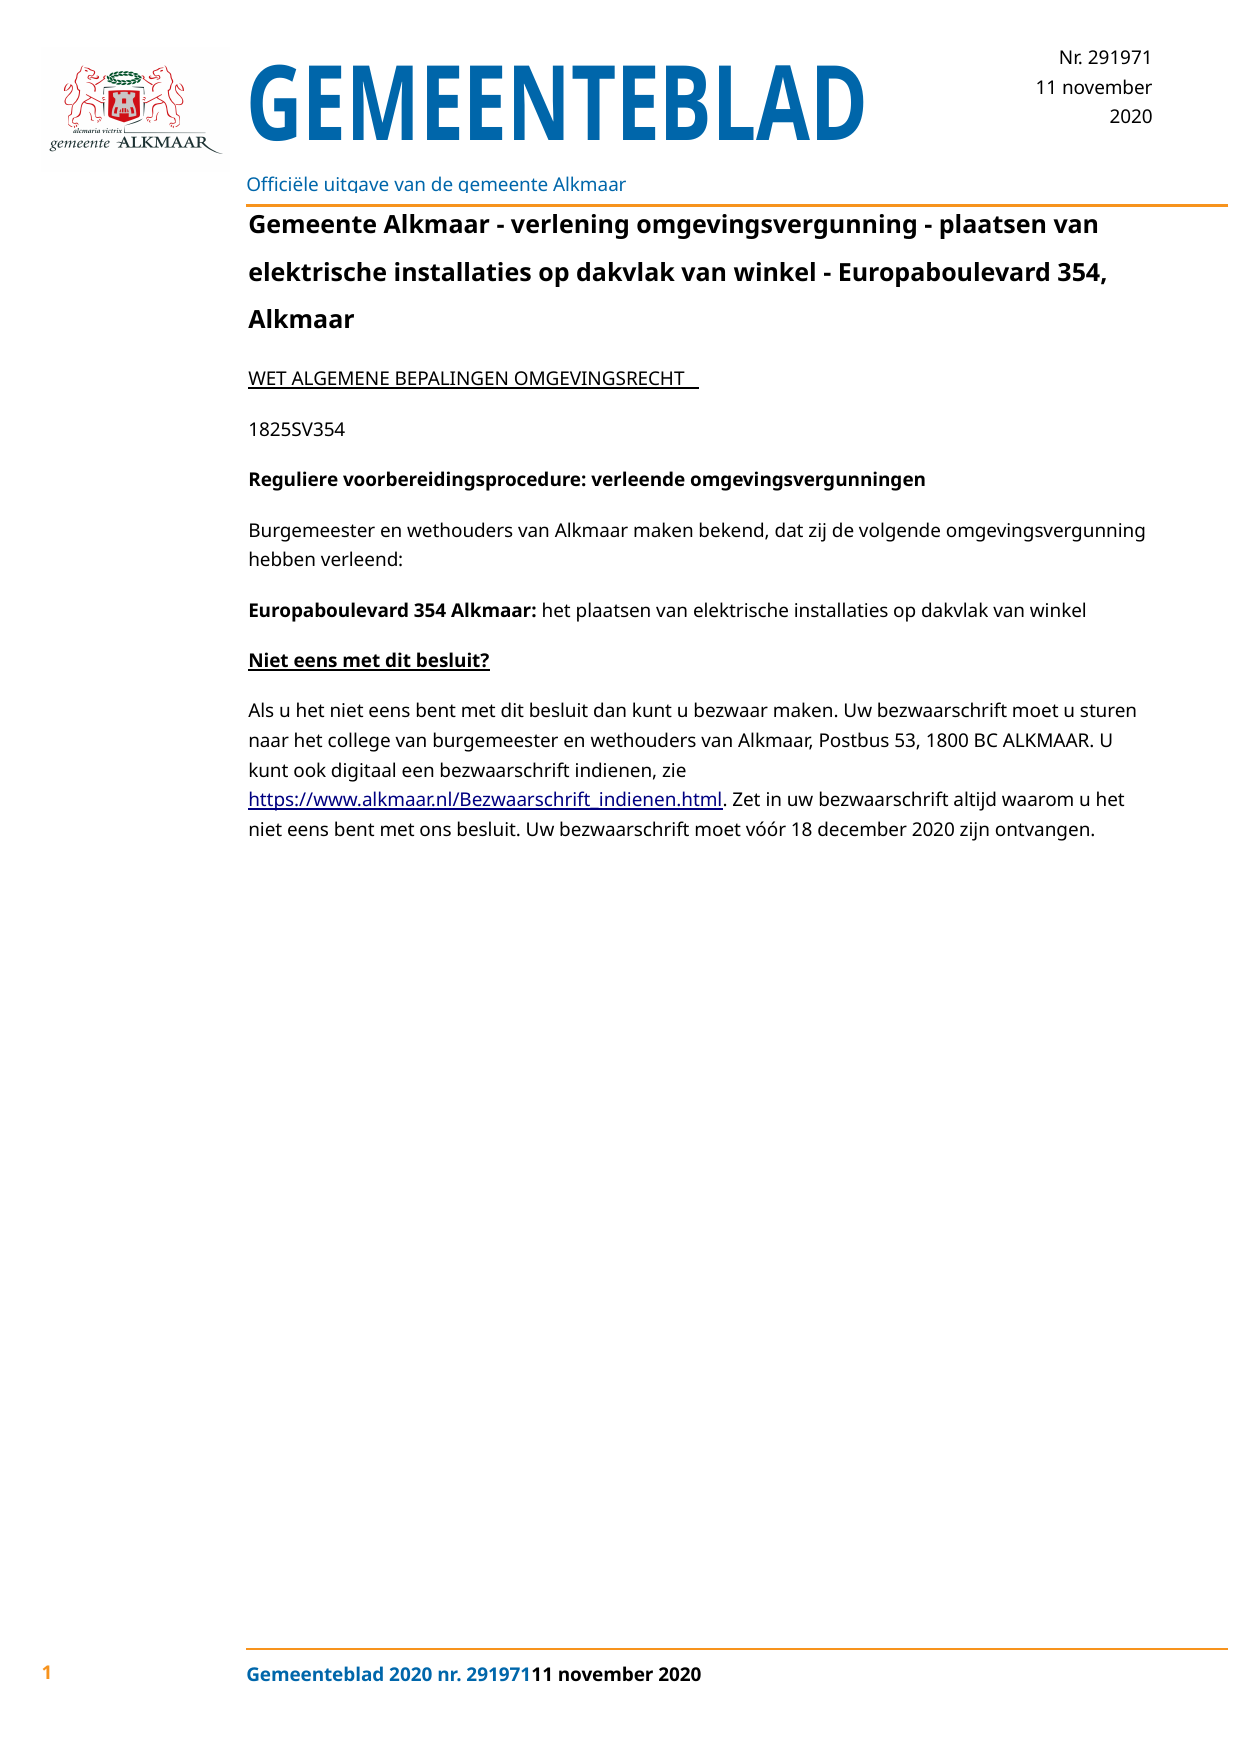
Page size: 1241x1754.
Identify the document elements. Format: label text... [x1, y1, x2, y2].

text Europaboulevard 354 Alkmaar: het plaatsen van elektrische installaties op dakvlak van winkel [248, 597, 1152, 622]
text 1825SV354 [248, 416, 1152, 442]
text Reguliere voorbereidingsprocedure: verleende omgevingsvergunningen [248, 466, 1152, 492]
picture [41, 47, 231, 172]
text Als u het niet eens bent met dit besluit dan kunt u bezwaar maken. Uw bezwaarschrift moet u sturen naar het college van burgemeester en wethouders van Alkmaar, Postbus 53, 1800 BC ALKMAAR. U kunt ook digitaal een bezwaarschrift indienen, zie https://www.alkmaar.nl/Bezwaarschrift_indienen.html. Zet in uw bezwaarschrift altijd waarom u het niet eens bent met ons besluit. Uw bezwaarschrift moet vóór 18 december 2020 zijn ontvangen. [248, 698, 1152, 842]
text Burgemeester en wethouders van Alkmaar maken bekend, dat zij de volgende omgevingsvergunning hebben verleend: [248, 517, 1152, 572]
text WET ALGEMENE BEPALINGEN OMGEVINGSRECHT [248, 366, 1152, 391]
text Gemeente Alkmaar - verlening omgevingsvergunning - plaatsen van elektrische installaties op dakvlak van winkel - Europaboulevard 354, Alkmaar [248, 207, 1152, 336]
text Niet eens met dit besluit? [248, 647, 1152, 673]
